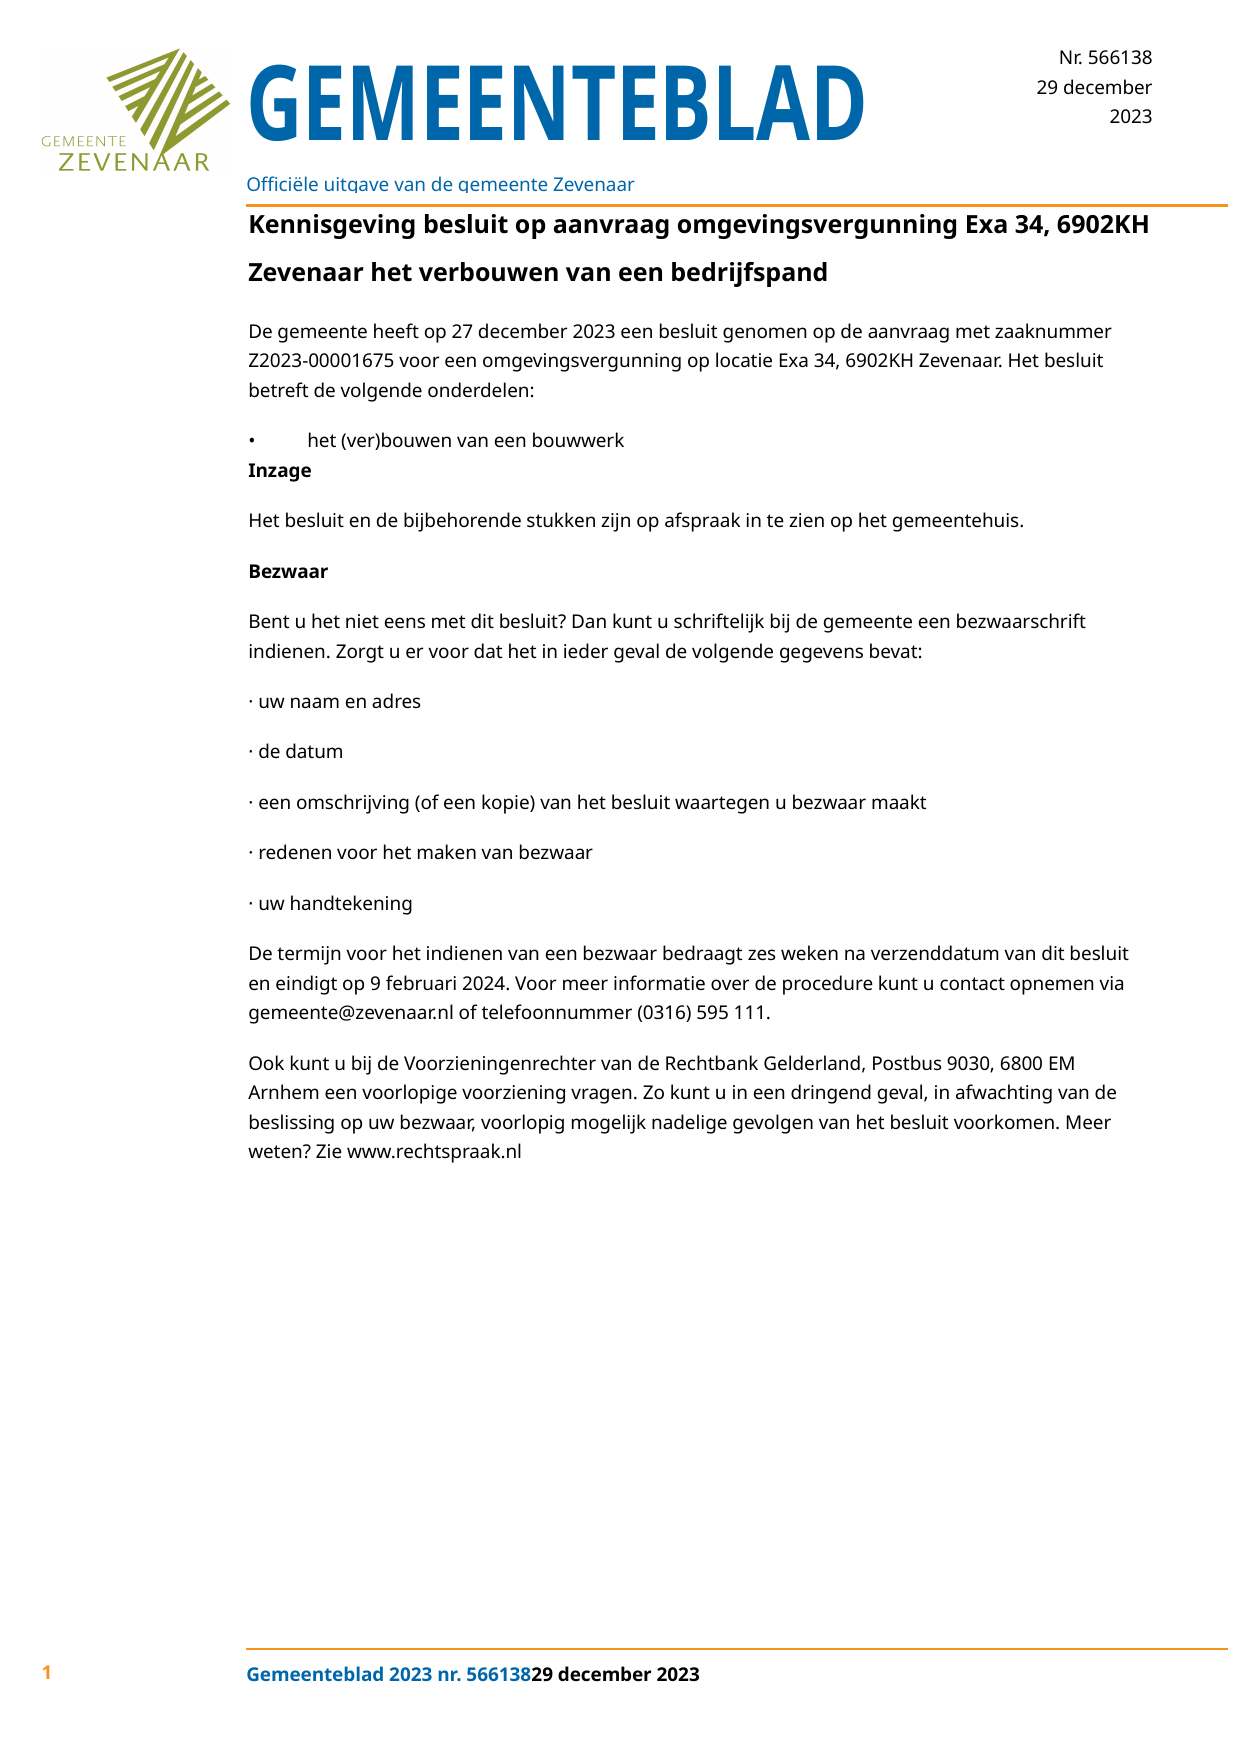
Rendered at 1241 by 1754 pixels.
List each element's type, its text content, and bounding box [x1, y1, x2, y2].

text De gemeente heeft op 27 december 2023 een besluit genomen op de aanvraag met zaaknummer Z2023-00001675 voor een omgevingsvergunning op locatie Exa 34, 6902KH Zevenaar. Het besluit betreft de volgende onderdelen: [248, 318, 1152, 403]
text Bezwaar [248, 558, 1152, 584]
text · uw naam en adres [248, 688, 1152, 714]
text De termijn voor het indienen van een bezwaar bedraagt zes weken na verzenddatum van dit besluit en eindigt op 9 februari 2024. Voor meer informatie over de procedure kunt u contact opnemen via gemeente@zevenaar.nl of telefoonnummer (0316) 595 111. [248, 940, 1152, 1025]
text Kennisgeving besluit op aanvraag omgevingsvergunning Exa 34, 6902KH Zevenaar het verbouwen van een bedrijfspand [248, 207, 1152, 288]
text Inzage [248, 457, 1152, 483]
text Bent u het niet eens met dit besluit? Dan kunt u schriftelijk bij de gemeente een bezwaarschrift indienen. Zorgt u er voor dat het in ieder geval de volgende gegevens bevat: [248, 608, 1152, 664]
text · redenen voor het maken van bezwaar [248, 839, 1152, 865]
list het (ver)bouwen van een bouwwerk [248, 427, 1152, 453]
text Ook kunt u bij de Voorzieningenrechter van de Rechtbank Gelderland, Postbus 9030, 6800 EM Arnhem een voorlopige voorziening vragen. Zo kunt u in een dringend geval, in afwachting van de beslissing op uw bezwaar, voorlopig mogelijk nadelige gevolgen van het besluit voorkomen. Meer weten? Zie www.rechtspraak.nl [248, 1050, 1152, 1164]
text Het besluit en de bijbehorende stukken zijn op afspraak in te zien op het gemeentehuis. [248, 507, 1152, 533]
text · een omschrijving (of een kopie) van het besluit waartegen u bezwaar maakt [248, 789, 1152, 815]
picture [41, 47, 231, 172]
text · de datum [248, 739, 1152, 764]
text · uw handtekening [248, 890, 1152, 916]
